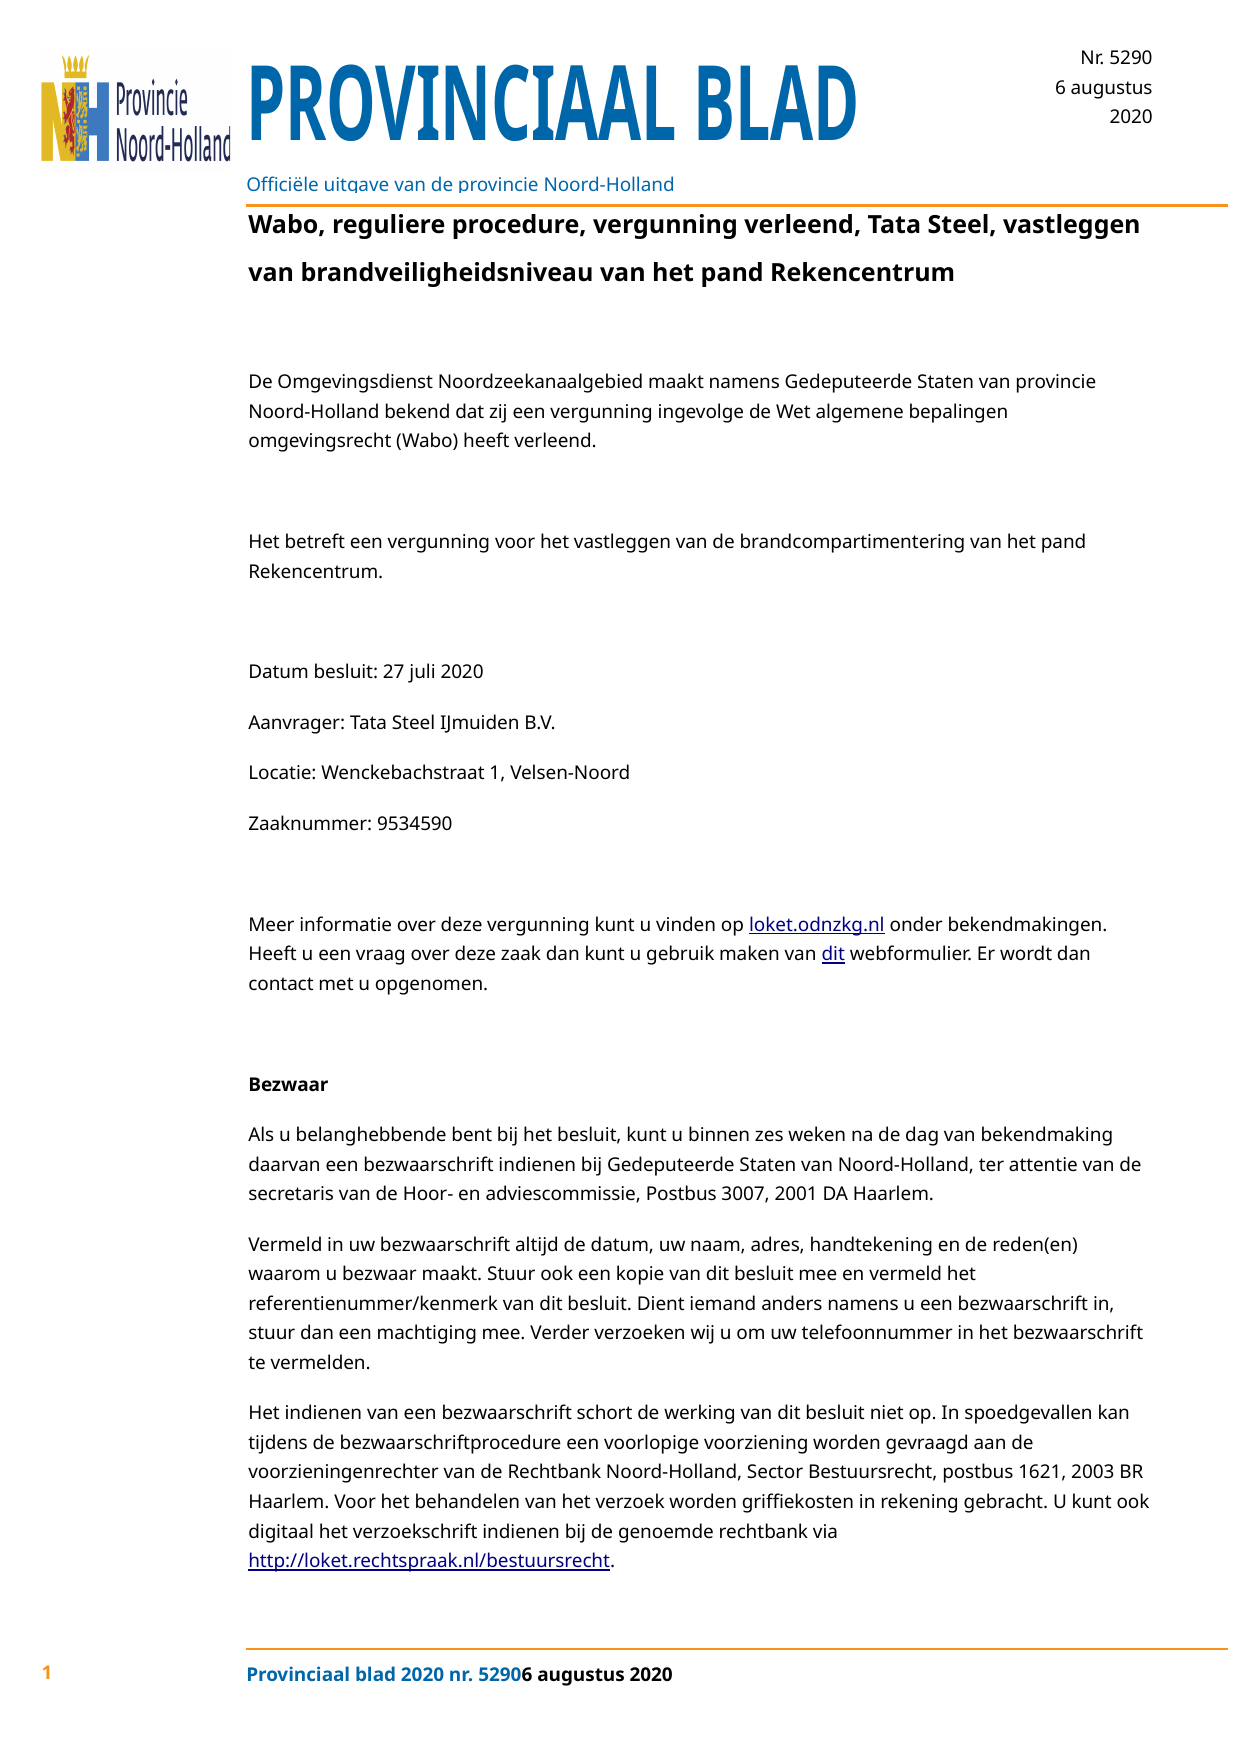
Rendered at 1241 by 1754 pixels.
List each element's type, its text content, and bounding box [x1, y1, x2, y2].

text Als u belanghebbende bent bij het besluit, kunt u binnen zes weken na de dag van bekendmaking daarvan een bezwaarschrift indienen bij Gedeputeerde Staten van Noord-Holland, ter attentie van de secretaris van de Hoor- en adviescommissie, Postbus 3007, 2001 DA Haarlem. [248, 1121, 1152, 1206]
text Vermeld in uw bezwaarschrift altijd de datum, uw naam, adres, handtekening en de reden(en) waarom u bezwaar maakt. Stuur ook een kopie van dit besluit mee en vermeld het referentienummer/kenmerk van dit besluit. Dient iemand anders namens u een bezwaarschrift in, stuur dan een machtiging mee. Verder verzoeken wij u om uw telefoonnummer in het bezwaarschrift te vermelden. [248, 1231, 1152, 1375]
text Het indienen van een bezwaarschrift schort de werking van dit besluit niet op. In spoedgevallen kan tijdens de bezwaarschriftprocedure een voorlopige voorziening worden gevraagd aan de voorzieningenrechter van de Rechtbank Noord-Holland, Sector Bestuursrecht, postbus 1621, 2003 BR Haarlem. Voor het behandelen van het verzoek worden griffiekosten in rekening gebracht. U kunt ook digitaal het verzoekschrift indienen bij de genoemde rechtbank via http://loket.rechtspraak.nl/bestuursrecht. [248, 1399, 1152, 1573]
text Wabo, reguliere procedure, vergunning verleend, Tata Steel, vastleggen van brandveiligheidsniveau van het pand Rekencentrum [248, 207, 1152, 288]
text Zaaknummer: 9534590 [248, 810, 1152, 836]
text Datum besluit: 27 juli 2020 [248, 659, 1152, 684]
text De Omgevingsdienst Noordzeekanaalgebied maakt namens Gedeputeerde Staten van provincie Noord-Holland bekend dat zij een vergunning ingevolge de Wet algemene bepalingen omgevingsrecht (Wabo) heeft verleend. [248, 368, 1152, 453]
picture [41, 47, 231, 172]
text Locatie: Wenckebachstraat 1, Velsen-Noord [248, 759, 1152, 785]
text Meer informatie over deze vergunning kunt u vinden op loket.odnzkg.nl onder bekendmakingen. Heeft u een vraag over deze zaak dan kunt u gebruik maken van dit webformulier. Er wordt dan contact met u opgenomen. [248, 911, 1152, 996]
text Bezwaar [248, 1071, 1152, 1097]
text Aanvrager: Tata Steel IJmuiden B.V. [248, 709, 1152, 735]
text Het betreft een vergunning voor het vastleggen van de brandcompartimentering van het pand Rekencentrum. [248, 528, 1152, 584]
